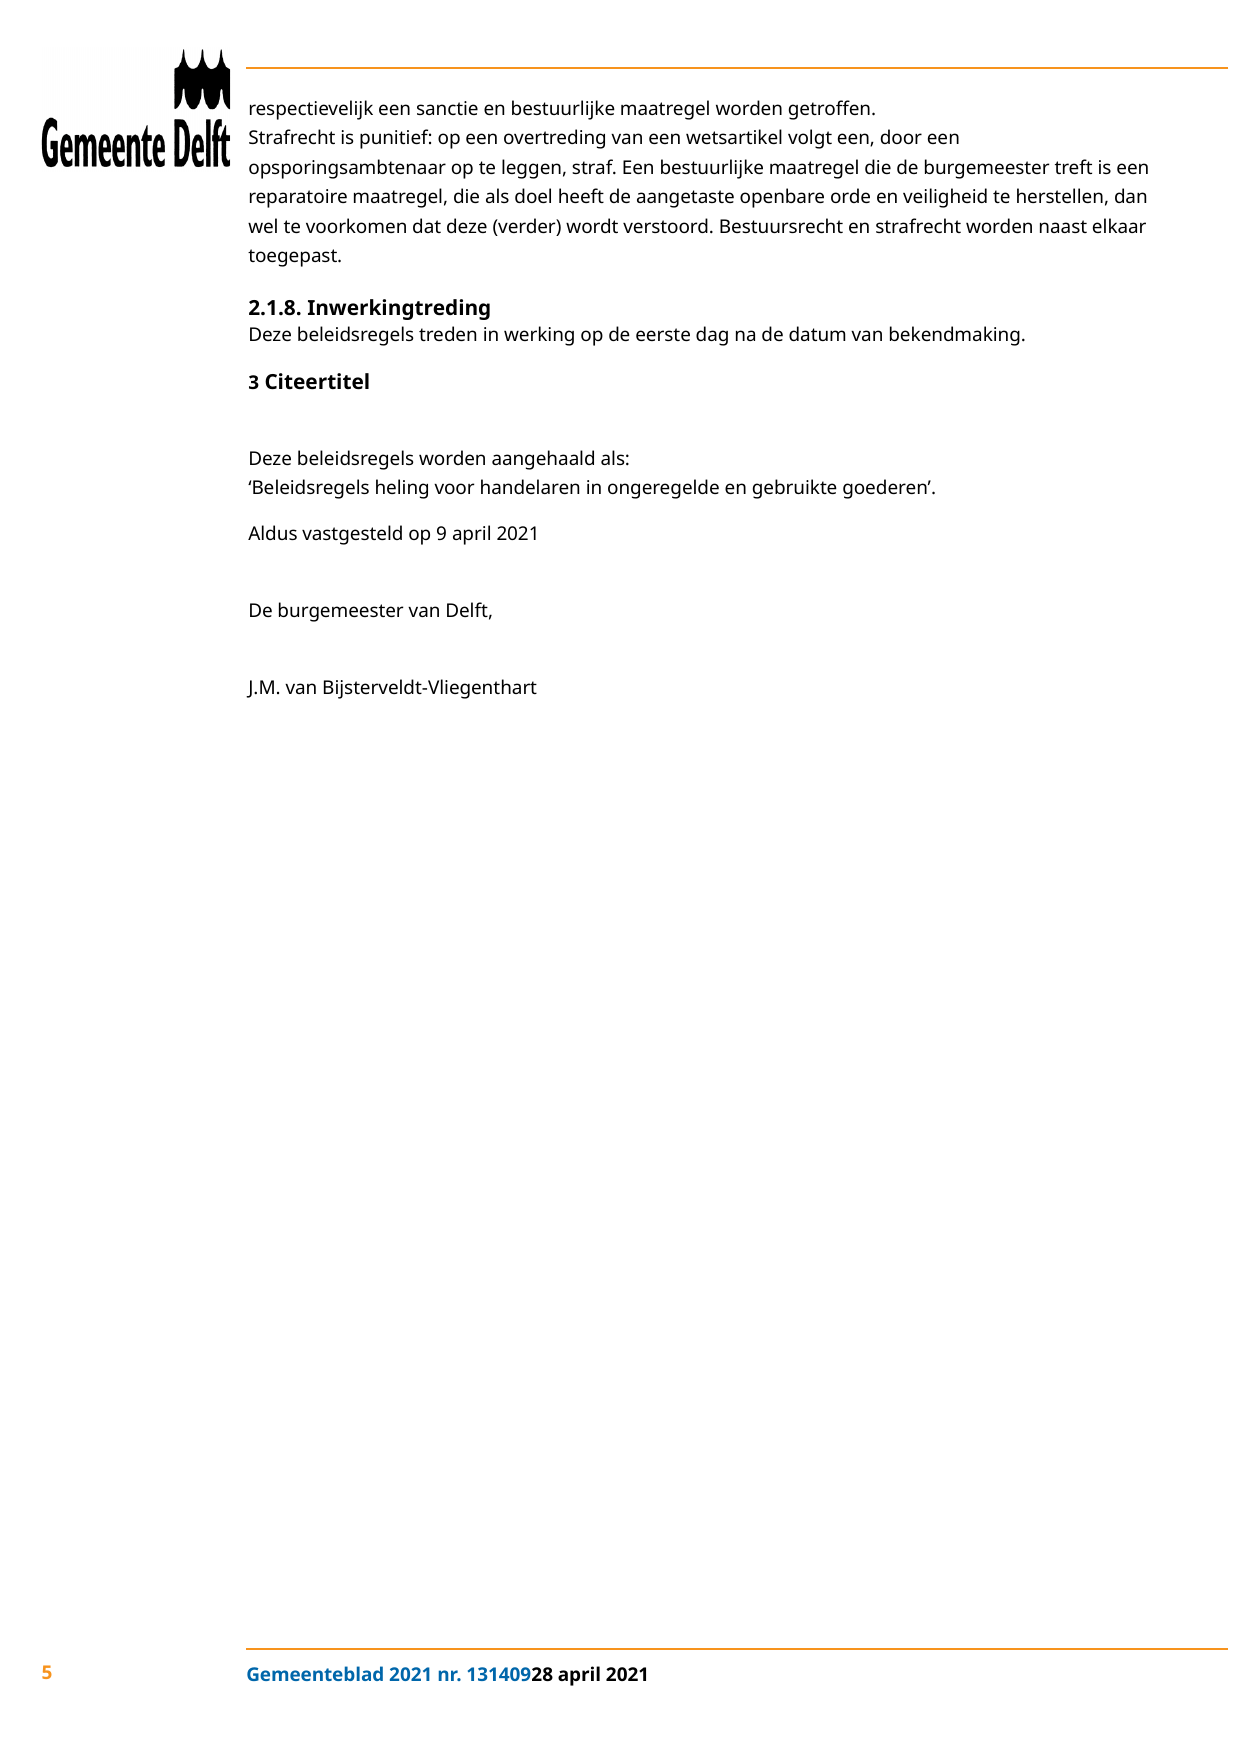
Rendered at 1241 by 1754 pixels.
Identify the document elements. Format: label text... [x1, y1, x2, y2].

text Strafrecht is punitief: op een overtreding van een wetsartikel volgt een, door een opsporingsambtenaar op te leggen, straf. Een bestuurlijke maatregel die de burgemeester treft is een reparatoire maatregel, die als doel heeft de aangetaste openbare orde en veiligheid te herstellen, dan wel te voorkomen dat deze (verder) wordt verstoord. Bestuursrecht en strafrecht worden naast elkaar toegepast. [248, 124, 1152, 268]
text Deze beleidsregels treden in werking op de eerste dag na de datum van bekendmaking. [248, 322, 1152, 347]
text 2.1.8. Inwerkingtreding [248, 293, 1152, 322]
text ‘Beleidsregels heling voor handelaren in ongeregelde en gebruikte goederen’. [248, 474, 1152, 500]
text De burgemeester van Delft, [248, 597, 1152, 623]
text 3 Citeertitel [248, 367, 1152, 396]
text Aldus vastgesteld op 9 april 2021 [248, 520, 1152, 546]
picture [41, 47, 231, 172]
text respectievelijk een sanctie en bestuurlijke maatregel worden getroffen. [248, 95, 1152, 121]
text Deze beleidsregels worden aangehaald als: [248, 445, 1152, 471]
text J.M. van Bijsterveldt-Vliegenthart [248, 674, 1152, 700]
